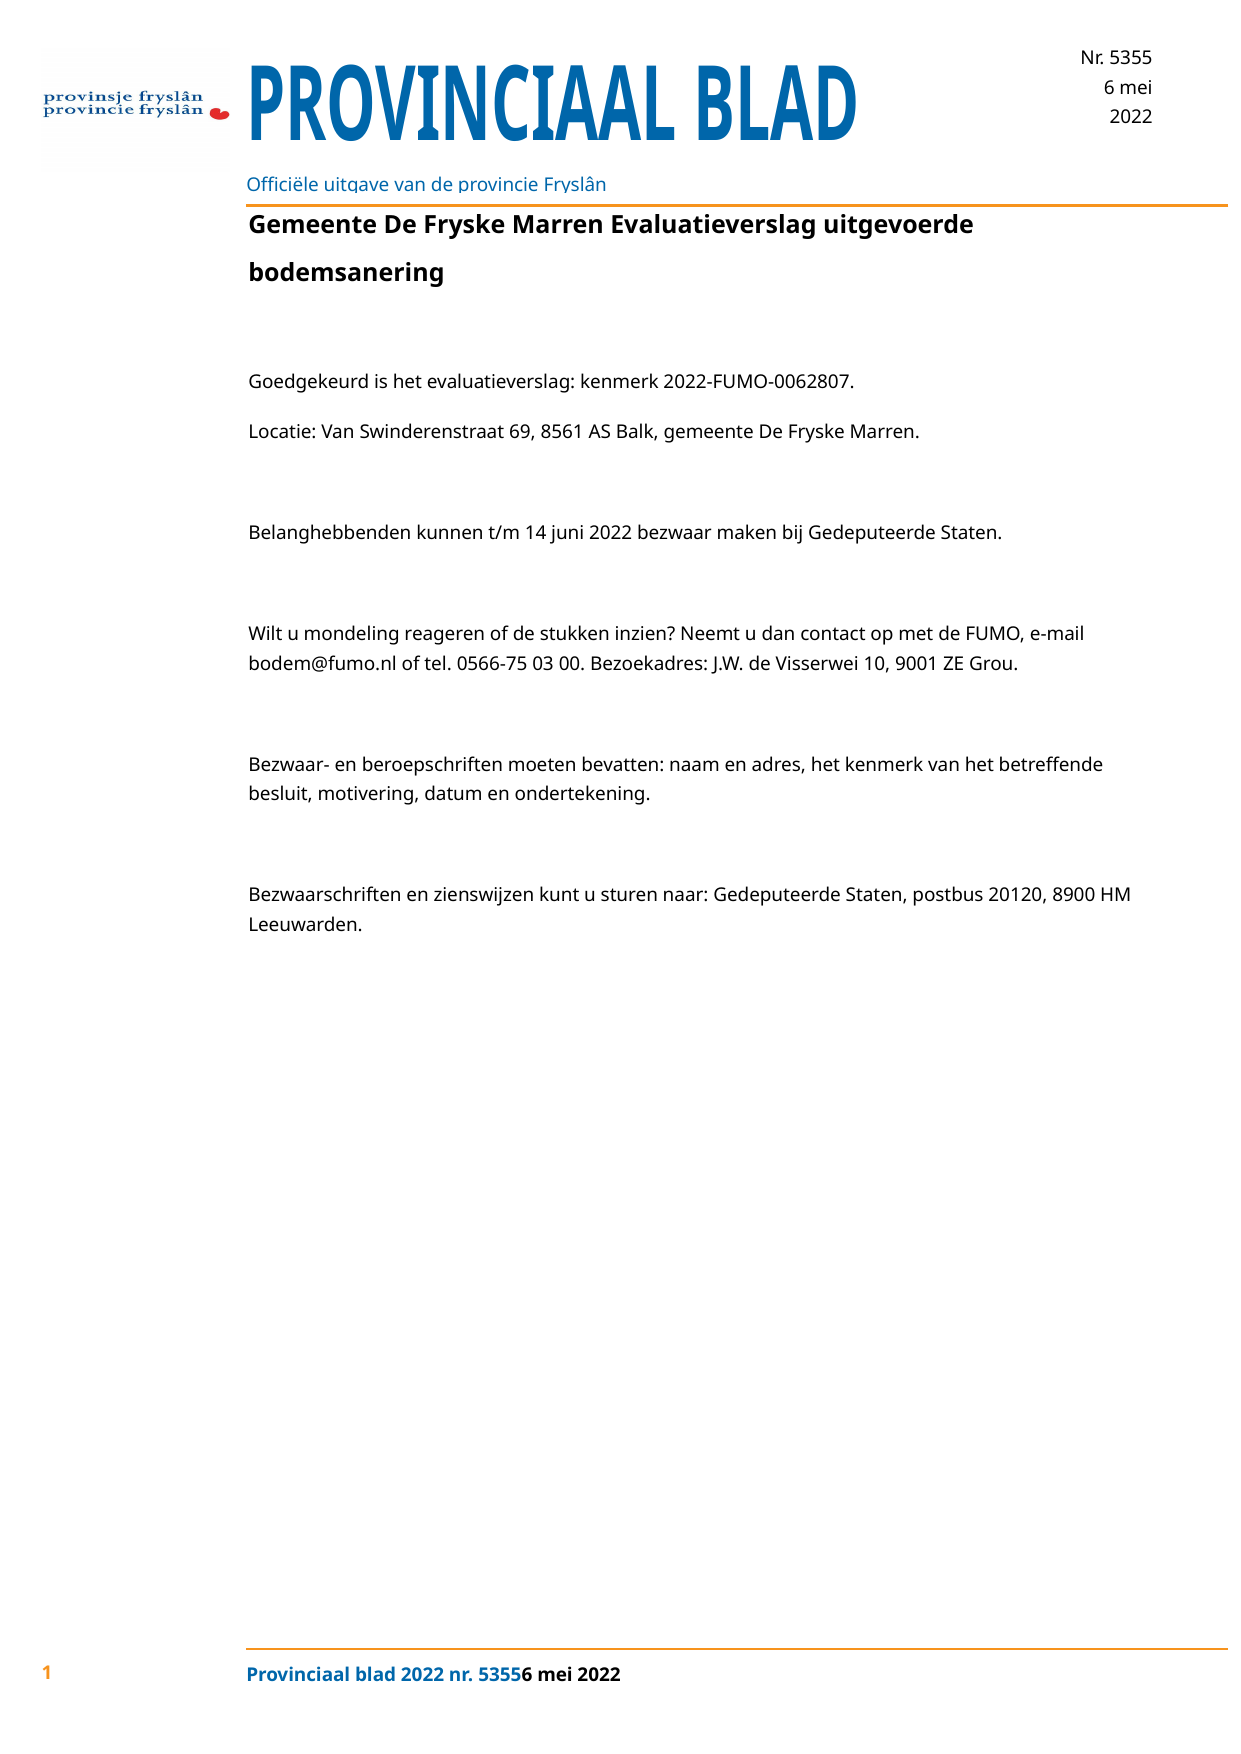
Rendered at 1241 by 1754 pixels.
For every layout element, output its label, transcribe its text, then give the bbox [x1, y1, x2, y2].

picture [41, 47, 231, 172]
text Bezwaarschriften en zienswijzen kunt u sturen naar: Gedeputeerde Staten, postbus 20120, 8900 HM Leeuwarden. [248, 881, 1152, 937]
text Bezwaar- en beroepschriften moeten bevatten: naam en adres, het kenmerk van het betreffende besluit, motivering, datum en ondertekening. [248, 751, 1152, 806]
text Belanghebbenden kunnen t/m 14 juni 2022 bezwaar maken bij Gedeputeerde Staten. [248, 519, 1152, 545]
text Locatie: Van Swinderenstraat 69, 8561 AS Balk, gemeente De Fryske Marren. [248, 419, 1152, 444]
text Goedgekeurd is het evaluatieverslag: kenmerk 2022-FUMO-0062807. [248, 368, 1152, 394]
text Wilt u mondeling reageren of de stukken inzien? Neemt u dan contact op met de FUMO, e-mail bodem@fumo.nl of tel. 0566-75 03 00. Bezoekadres: J.W. de Visserwei 10, 9001 ZE Grou. [248, 620, 1152, 676]
text Gemeente De Fryske Marren Evaluatieverslag uitgevoerde bodemsanering [248, 207, 1152, 288]
